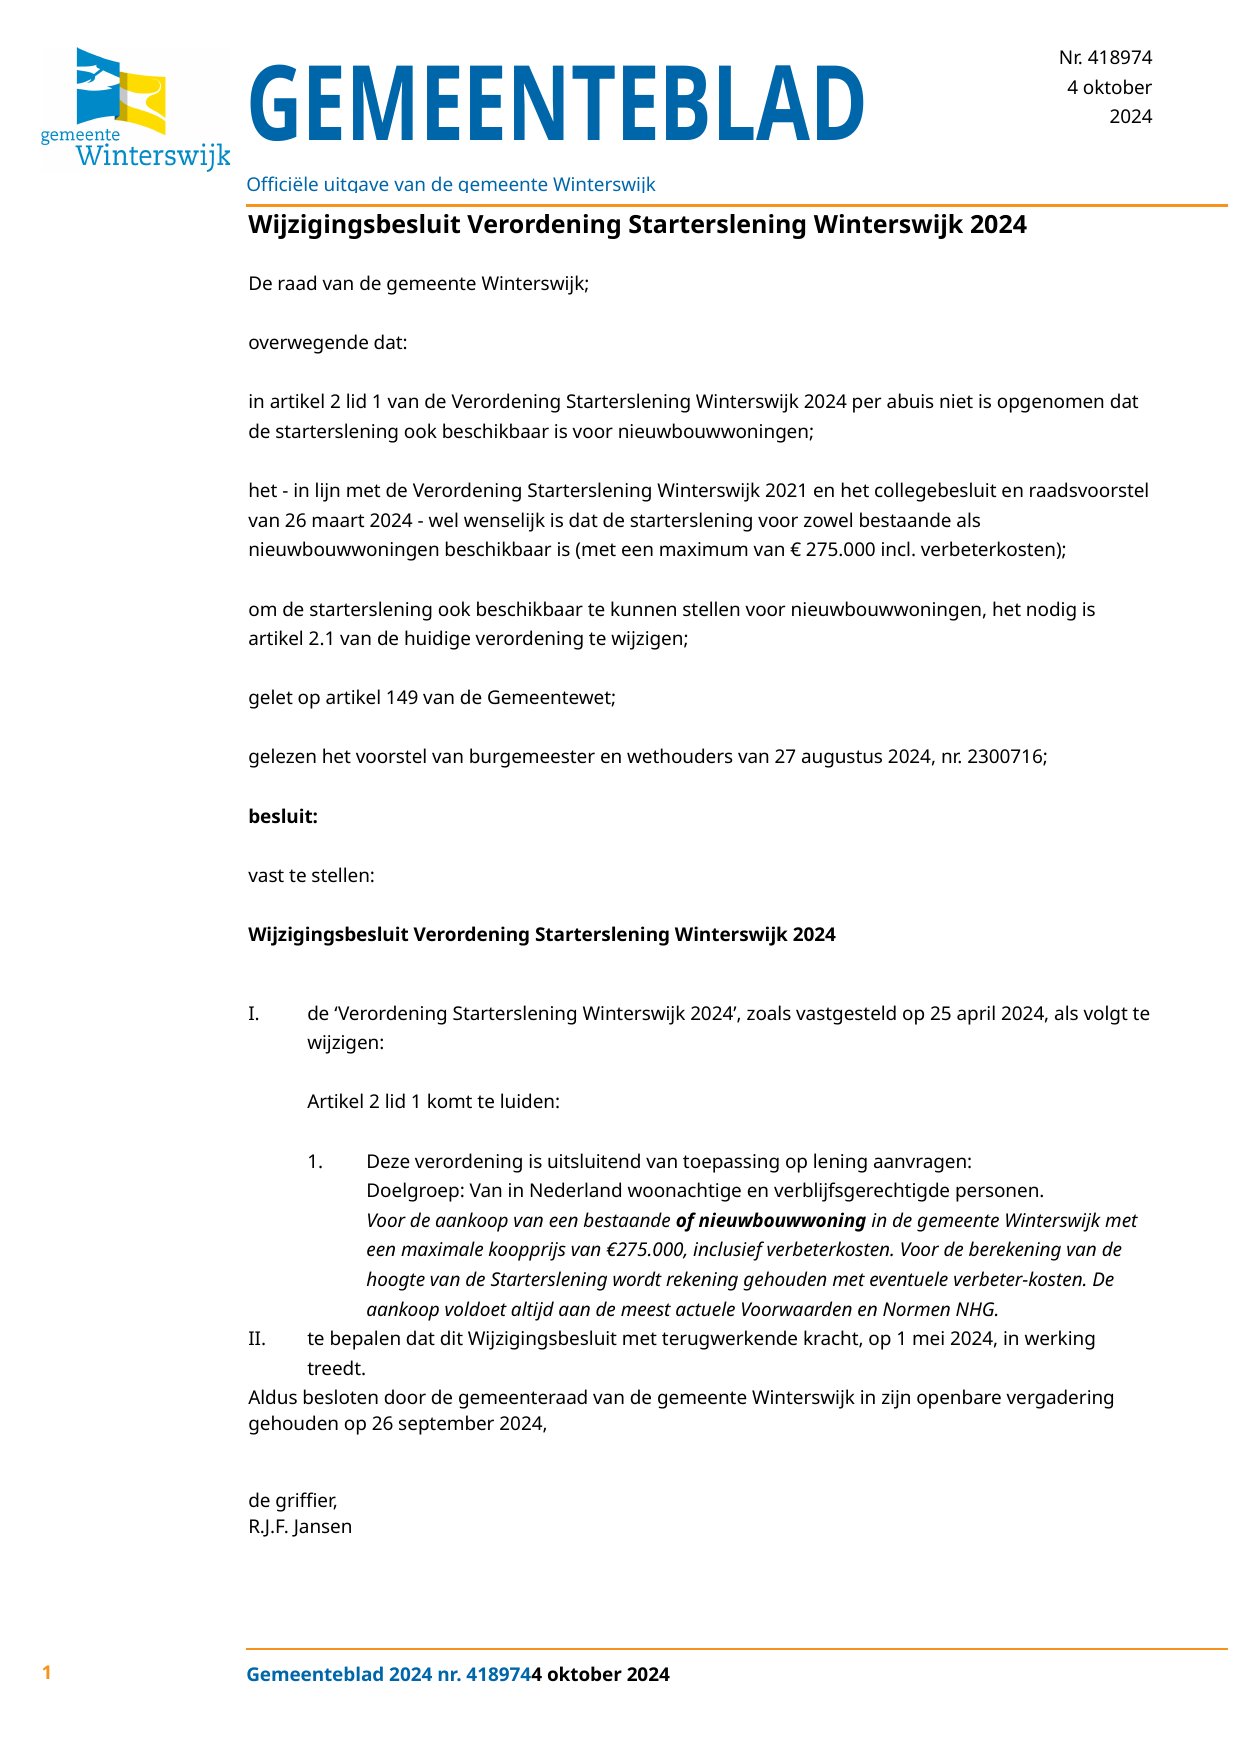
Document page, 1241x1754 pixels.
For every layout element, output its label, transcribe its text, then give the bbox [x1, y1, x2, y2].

text gelet op artikel 149 van de Gemeentewet; [248, 684, 1152, 710]
text besluit: [248, 803, 1152, 828]
text De raad van de gemeente Winterswijk; [248, 270, 1152, 296]
text het - in lijn met de Verordening Starterslening Winterswijk 2021 en het collegebesluit en raadsvoorstel van 26 maart 2024 - wel wenselijk is dat de starterslening voor zowel bestaande als nieuwbouwwoningen beschikbaar is (met een maximum van € 275.000 incl. verbeterkosten); [248, 477, 1152, 562]
text in artikel 2 lid 1 van de Verordening Starterslening Winterswijk 2024 per abuis niet is opgenomen dat de starterslening ook beschikbaar is voor nieuwbouwwoningen; [248, 389, 1152, 444]
list Doelgroep: Van in Nederland woonachtige en verblijfsgerechtigde personen. [307, 1177, 1152, 1203]
list te bepalen dat dit Wijzigingsbesluit met terugwerkende kracht, op 1 mei 2024, in werking treedt. [248, 1325, 1152, 1381]
picture [225, 153, 231, 162]
list Voor de aankoop van een bestaande of nieuwbouwwoning in de gemeente Winterswijk met een maximale koopprijs van €275.000, inclusief verbeterkosten. Voor de berekening van de hoogte van de Starterslening wordt rekening gehouden met eventuele verbeter-kosten. De aankoop voldoet altijd aan de meest actuele Voorwaarden en Normen NHG. [307, 1207, 1152, 1322]
text overwegende dat: [248, 329, 1152, 355]
text om de starterslening ook beschikbaar te kunnen stellen voor nieuwbouwwoningen, het nodig is artikel 2.1 van de huidige verordening te wijzigen; [248, 596, 1152, 651]
list Artikel 2 lid 1 komt te luiden: [248, 1089, 1152, 1114]
text de griffier, [248, 1487, 1152, 1513]
list de ‘Verordening Starterslening Winterswijk 2024’, zoals vastgesteld op 25 april 2024, als volgt te wijzigen: [248, 1000, 1152, 1055]
text gelezen het voorstel van burgemeester en wethouders van 27 augustus 2024, nr. 2300716; [248, 744, 1152, 769]
text Wijzigingsbesluit Verordening Starterslening Winterswijk 2024 [248, 207, 1152, 241]
text vast te stellen: [248, 862, 1152, 888]
text Wijzigingsbesluit Verordening Starterslening Winterswijk 2024 [248, 921, 1152, 947]
picture [41, 47, 231, 172]
text R.J.F. Jansen [248, 1513, 1152, 1539]
text Aldus besloten door de gemeenteraad van de gemeente Winterswijk in zijn openbare vergadering gehouden op 26 september 2024, [248, 1384, 1152, 1436]
list Deze verordening is uitsluitend van toepassing op lening aanvragen: [307, 1148, 1152, 1174]
